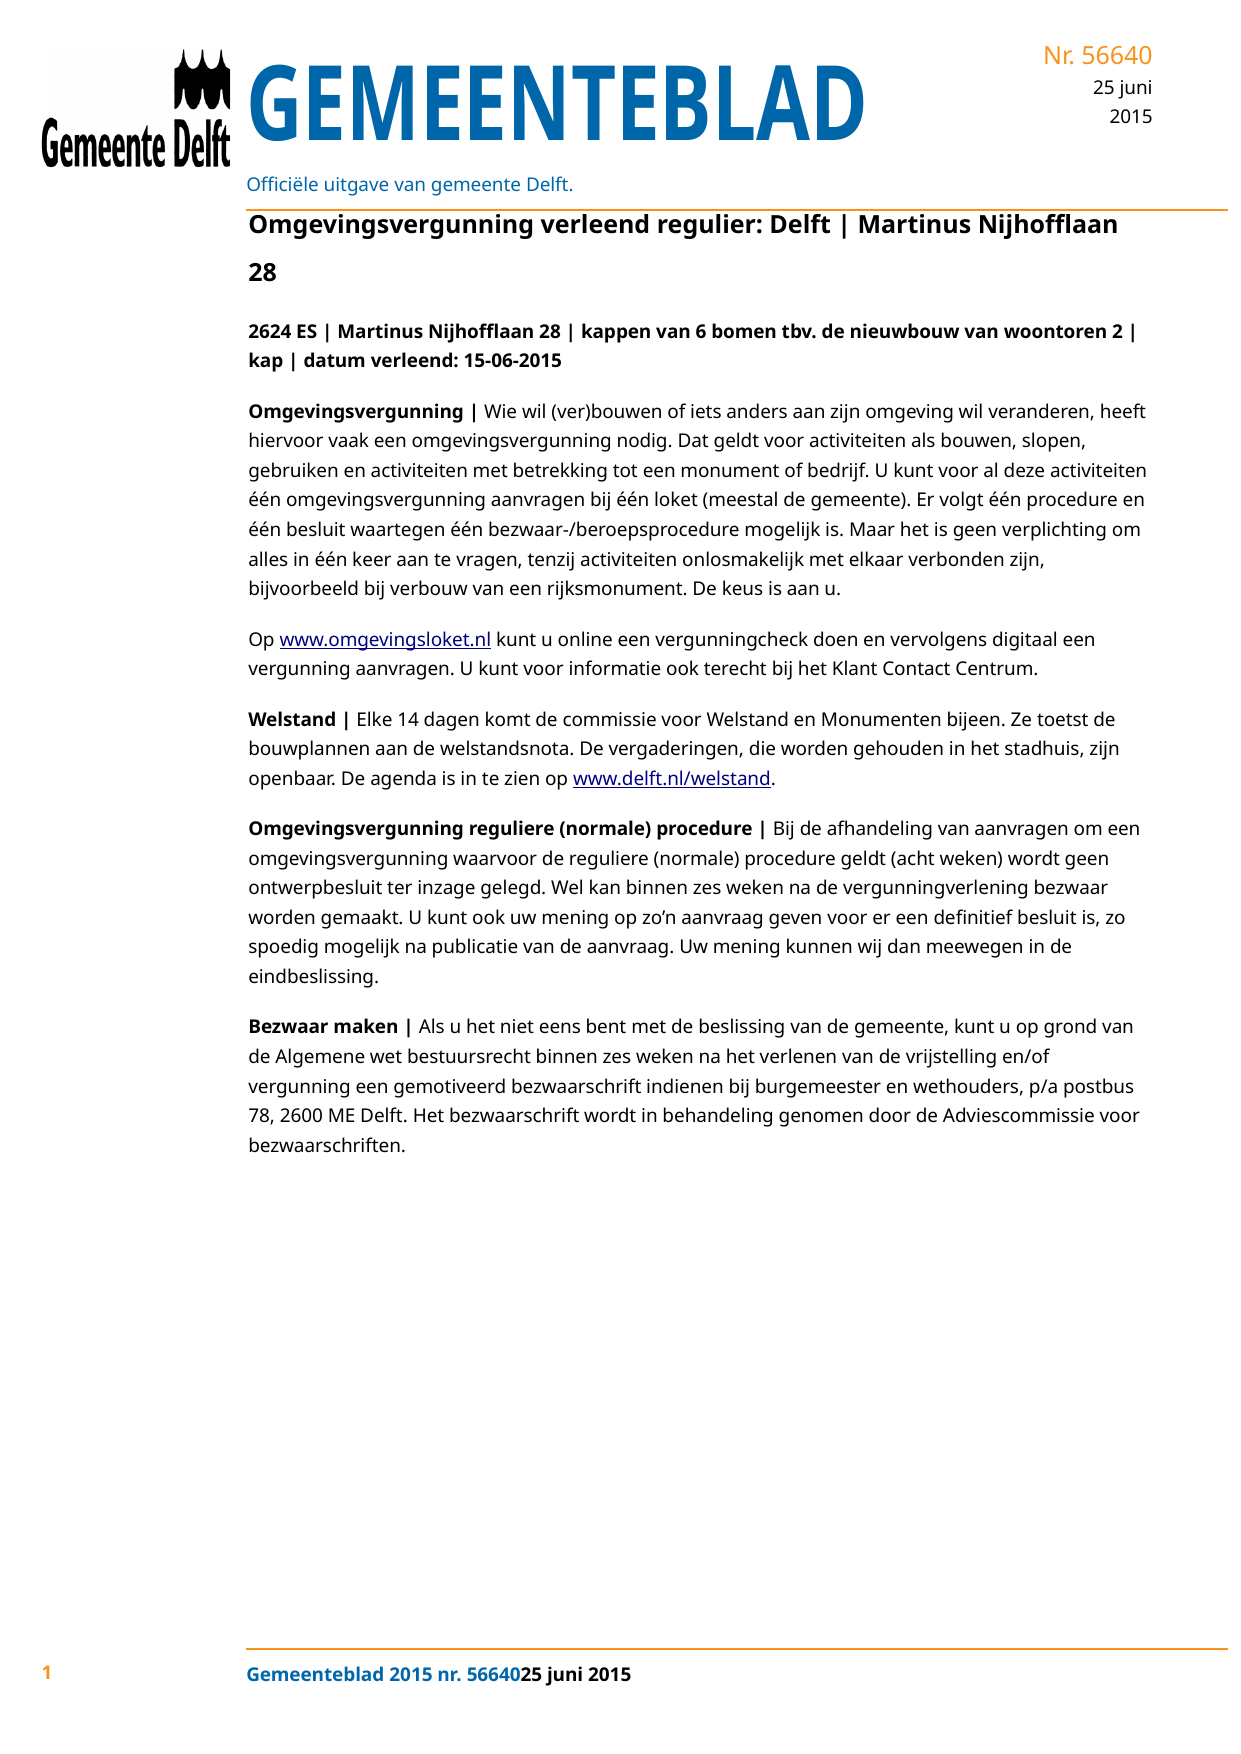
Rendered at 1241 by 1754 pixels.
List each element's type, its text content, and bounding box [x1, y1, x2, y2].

picture [41, 47, 231, 172]
text Bezwaar maken | Als u het niet eens bent met de beslissing van de gemeente, kunt u op grond van de Algemene wet bestuursrecht binnen zes weken na het verlenen van de vrijstelling en/of vergunning een gemotiveerd bezwaarschrift indienen bij burgemeester en wethouders, p/a postbus 78, 2600 ME Delft. Het bezwaarschrift wordt in behandeling genomen door de Adviescommissie voor bezwaarschriften. [248, 1014, 1152, 1158]
text Omgevingsvergunning verleend regulier: Delft | Martinus Nijhofflaan 28 [248, 211, 1152, 288]
text Welstand | Elke 14 dagen komt de commissie voor Welstand en Monumenten bijeen. Ze toetst de bouwplannen aan de welstandsnota. De vergaderingen, die worden gehouden in het stadhuis, zijn openbaar. De agenda is in te zien op www.delft.nl/welstand. [248, 706, 1152, 791]
text 2624 ES | Martinus Nijhofflaan 28 | kappen van 6 bomen tbv. de nieuwbouw van woontoren 2 | kap | datum verleend: 15-06-2015 [248, 318, 1152, 373]
text Omgevingsvergunning reguliere (normale) procedure | Bij de afhandeling van aanvragen om een omgevingsvergunning waarvoor de reguliere (normale) procedure geldt (acht weken) wordt geen ontwerpbesluit ter inzage gelegd. Wel kan binnen zes weken na de vergunningverlening bezwaar worden gemaakt. U kunt ook uw mening op zo’n aanvraag geven voor er een definitief besluit is, zo spoedig mogelijk na publicatie van de aanvraag. Uw mening kunnen wij dan meewegen in de eindbeslissing. [248, 815, 1152, 989]
text Omgevingsvergunning | Wie wil (ver)bouwen of iets anders aan zijn omgeving wil veranderen, heeft hiervoor vaak een omgevingsvergunning nodig. Dat geldt voor activiteiten als bouwen, slopen, gebruiken en activiteiten met betrekking tot een monument of bedrijf. U kunt voor al deze activiteiten één omgevingsvergunning aanvragen bij één loket (meestal de gemeente). Er volgt één procedure en één besluit waartegen één bezwaar-/beroepsprocedure mogelijk is. Maar het is geen verplichting om alles in één keer aan te vragen, tenzij activiteiten onlosmakelijk met elkaar verbonden zijn, bijvoorbeeld bij verbouw van een rijksmonument. De keus is aan u. [248, 398, 1152, 601]
text Op www.omgevingsloket.nl kunt u online een vergunningcheck doen en vervolgens digitaal een vergunning aanvragen. U kunt voor informatie ook terecht bij het Klant Contact Centrum. [248, 626, 1152, 681]
